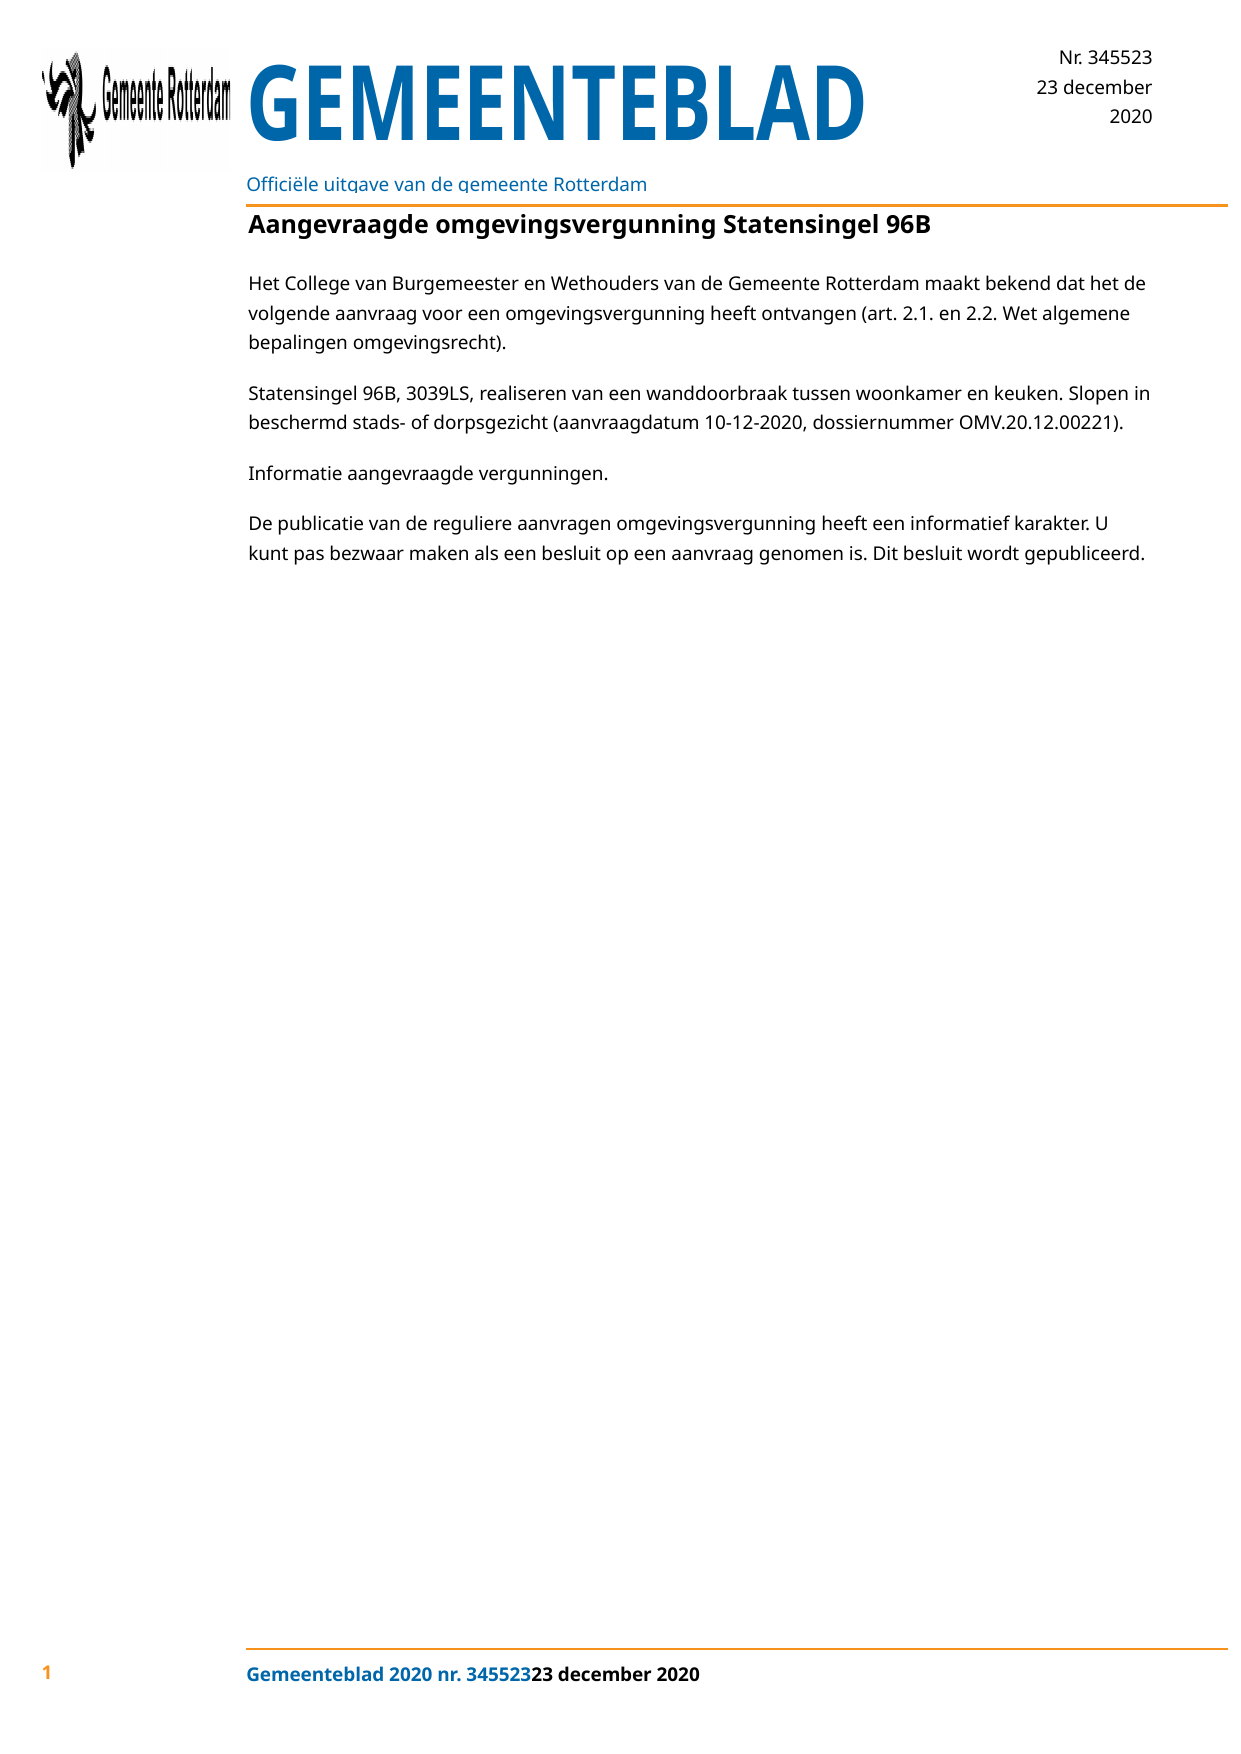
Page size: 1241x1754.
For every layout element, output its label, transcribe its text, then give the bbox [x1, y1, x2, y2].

text Statensingel 96B, 3039LS, realiseren van een wanddoorbraak tussen woonkamer en keuken. Slopen in beschermd stads- of dorpsgezicht (aanvraagdatum 10-12-2020, dossiernummer OMV.20.12.00221). [248, 380, 1152, 435]
text Informatie aangevraagde vergunningen. [248, 460, 1152, 486]
text Het College van Burgemeester en Wethouders van de Gemeente Rotterdam maakt bekend dat het de volgende aanvraag voor een omgevingsvergunning heeft ontvangen (art. 2.1. en 2.2. Wet algemene bepalingen omgevingsrecht). [248, 270, 1152, 355]
picture [41, 47, 231, 172]
text Aangevraagde omgevingsvergunning Statensingel 96B [248, 207, 1152, 241]
text De publicatie van de reguliere aanvragen omgevingsvergunning heeft een informatief karakter. U kunt pas bezwaar maken als een besluit op een aanvraag genomen is. Dit besluit wordt gepubliceerd. [248, 510, 1152, 566]
